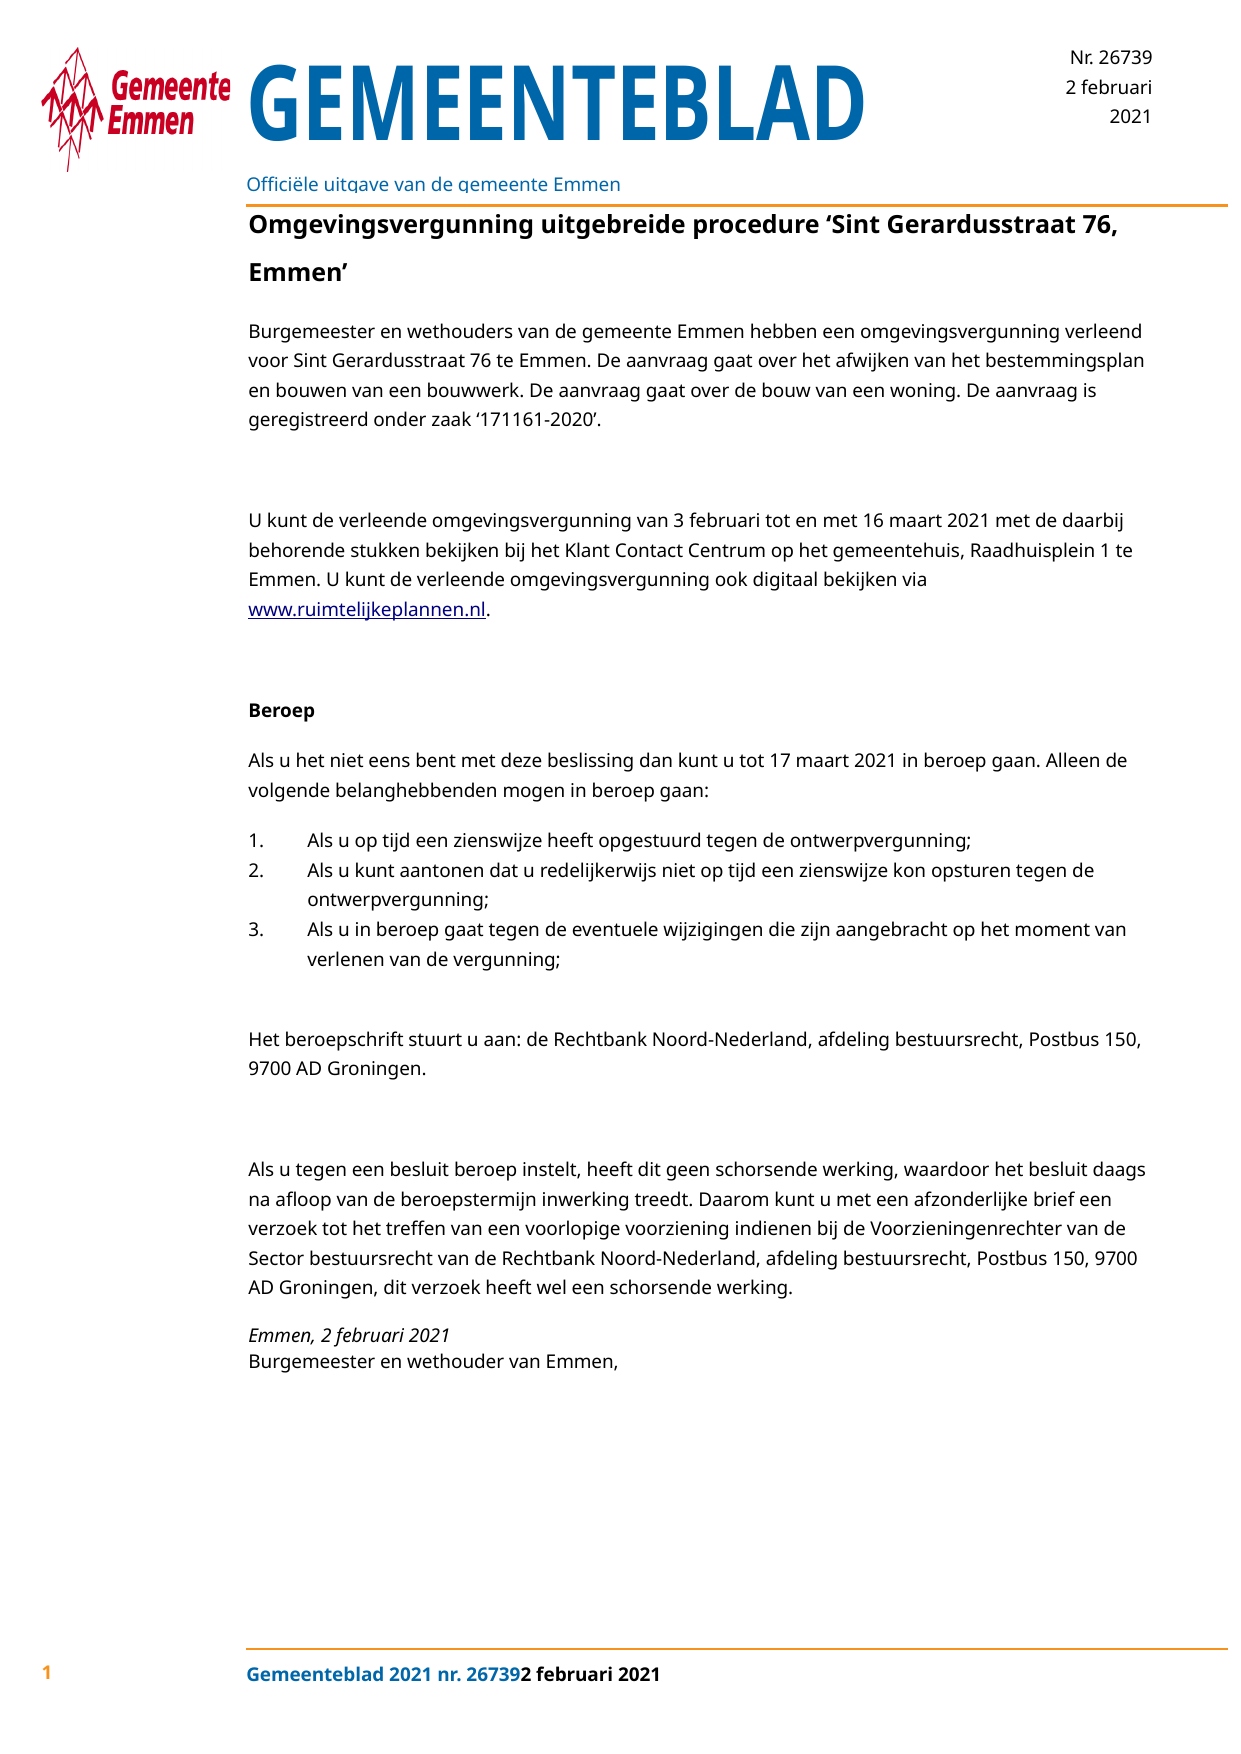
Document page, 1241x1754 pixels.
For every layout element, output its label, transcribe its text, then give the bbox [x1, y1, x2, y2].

picture [41, 47, 231, 172]
text U kunt de verleende omgevingsvergunning van 3 februari tot en met 16 maart 2021 met de daarbij behorende stukken bekijken bij het Klant Contact Centrum op het gemeentehuis, Raadhuisplein 1 te Emmen. U kunt de verleende omgevingsvergunning ook digitaal bekijken via www.ruimtelijkeplannen.nl. [248, 507, 1152, 622]
text Het beroepschrift stuurt u aan: de Rechtbank Noord-Nederland, afdeling bestuursrecht, Postbus 150, 9700 AD Groningen. [248, 1026, 1152, 1081]
text Als u tegen een besluit beroep instelt, heeft dit geen schorsende werking, waardoor het besluit daags na afloop van de beroepstermijn inwerking treedt. Daarom kunt u met een afzonderlijke brief een verzoek tot het treffen van een voorlopige voorziening indienen bij de Voorzieningenrechter van de Sector bestuursrecht van de Rechtbank Noord-Nederland, afdeling bestuursrecht, Postbus 150, 9700 AD Groningen, dit verzoek heeft wel een schorsende werking. [248, 1156, 1152, 1300]
text Beroep [248, 697, 1152, 723]
list Als u kunt aantonen dat u redelijkerwijs niet op tijd een zienswijze kon opsturen tegen de ontwerpvergunning; [248, 857, 1152, 912]
text Omgevingsvergunning uitgebreide procedure ‘Sint Gerardusstraat 76, Emmen’ [248, 207, 1152, 288]
text Als u het niet eens bent met deze beslissing dan kunt u tot 17 maart 2021 in beroep gaan. Alleen de volgende belanghebbenden mogen in beroep gaan: [248, 747, 1152, 803]
list Als u op tijd een zienswijze heeft opgestuurd tegen de ontwerpvergunning; [248, 827, 1152, 853]
list Als u in beroep gaat tegen de eventuele wijzigingen die zijn aangebracht op het moment van verlenen van de vergunning; [248, 916, 1152, 972]
text Burgemeester en wethouders van de gemeente Emmen hebben een omgevingsvergunning verleend voor Sint Gerardusstraat 76 te Emmen. De aanvraag gaat over het afwijken van het bestemmingsplan en bouwen van een bouwwerk. De aanvraag gaat over de bouw van een woning. De aanvraag is geregistreerd onder zaak ‘171161-2020’. [248, 318, 1152, 432]
text Burgemeester en wethouder van Emmen, [248, 1348, 1152, 1374]
text Emmen, 2 februari 2021 [248, 1322, 1152, 1348]
